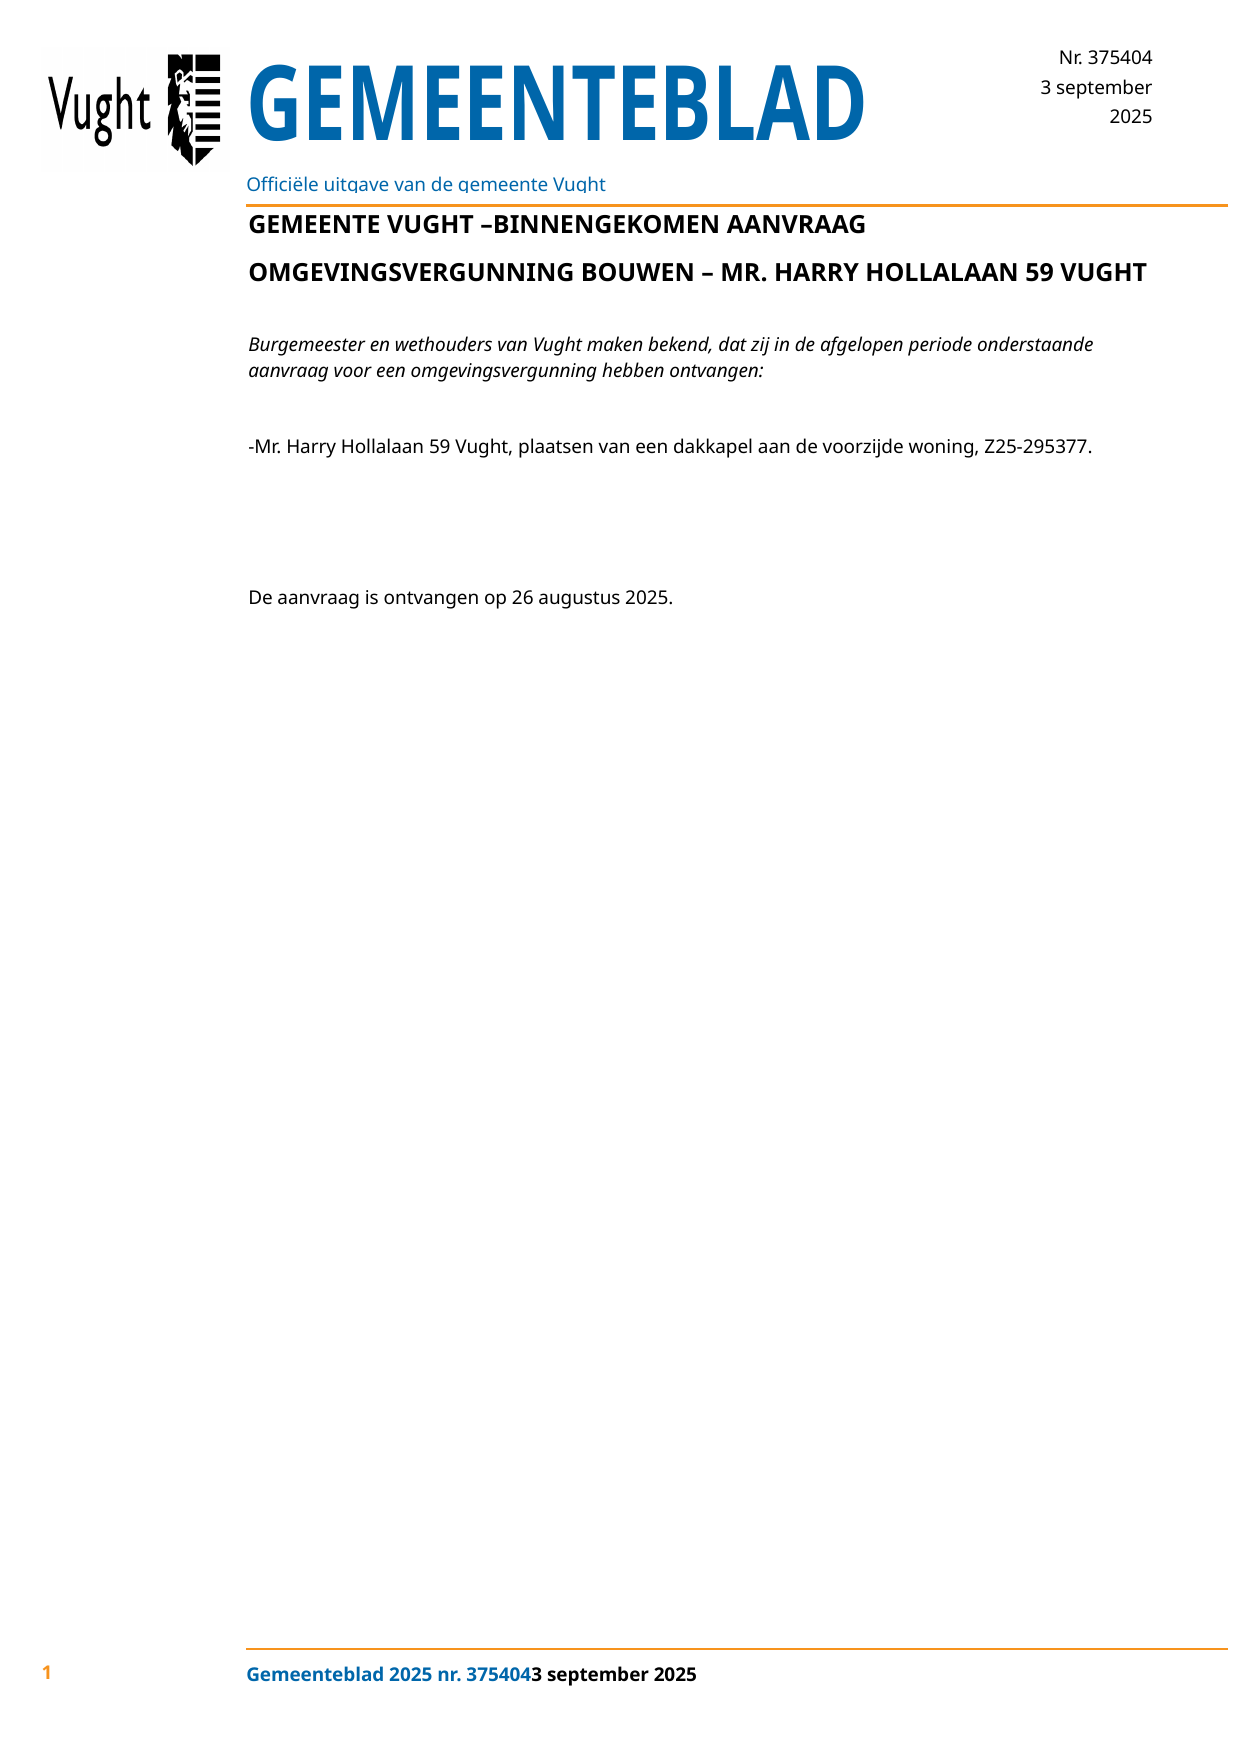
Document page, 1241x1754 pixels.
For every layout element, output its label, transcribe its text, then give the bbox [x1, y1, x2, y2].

text -Mr. Harry Hollalaan 59 Vught, plaatsen van een dakkapel aan de voorzijde woning, Z25-295377. [248, 433, 1152, 459]
text Burgemeester en wethouders van Vught maken bekend, dat zij in de afgelopen periode onderstaande aanvraag voor een omgevingsvergunning hebben ontvangen: [248, 331, 1152, 383]
text De aanvraag is ontvangen op 26 augustus 2025. [248, 584, 1152, 610]
text GEMEENTE VUGHT –BINNENGEKOMEN AANVRAAG OMGEVINGSVERGUNNING BOUWEN – MR. HARRY HOLLALAAN 59 VUGHT [248, 207, 1152, 288]
picture [41, 47, 231, 172]
